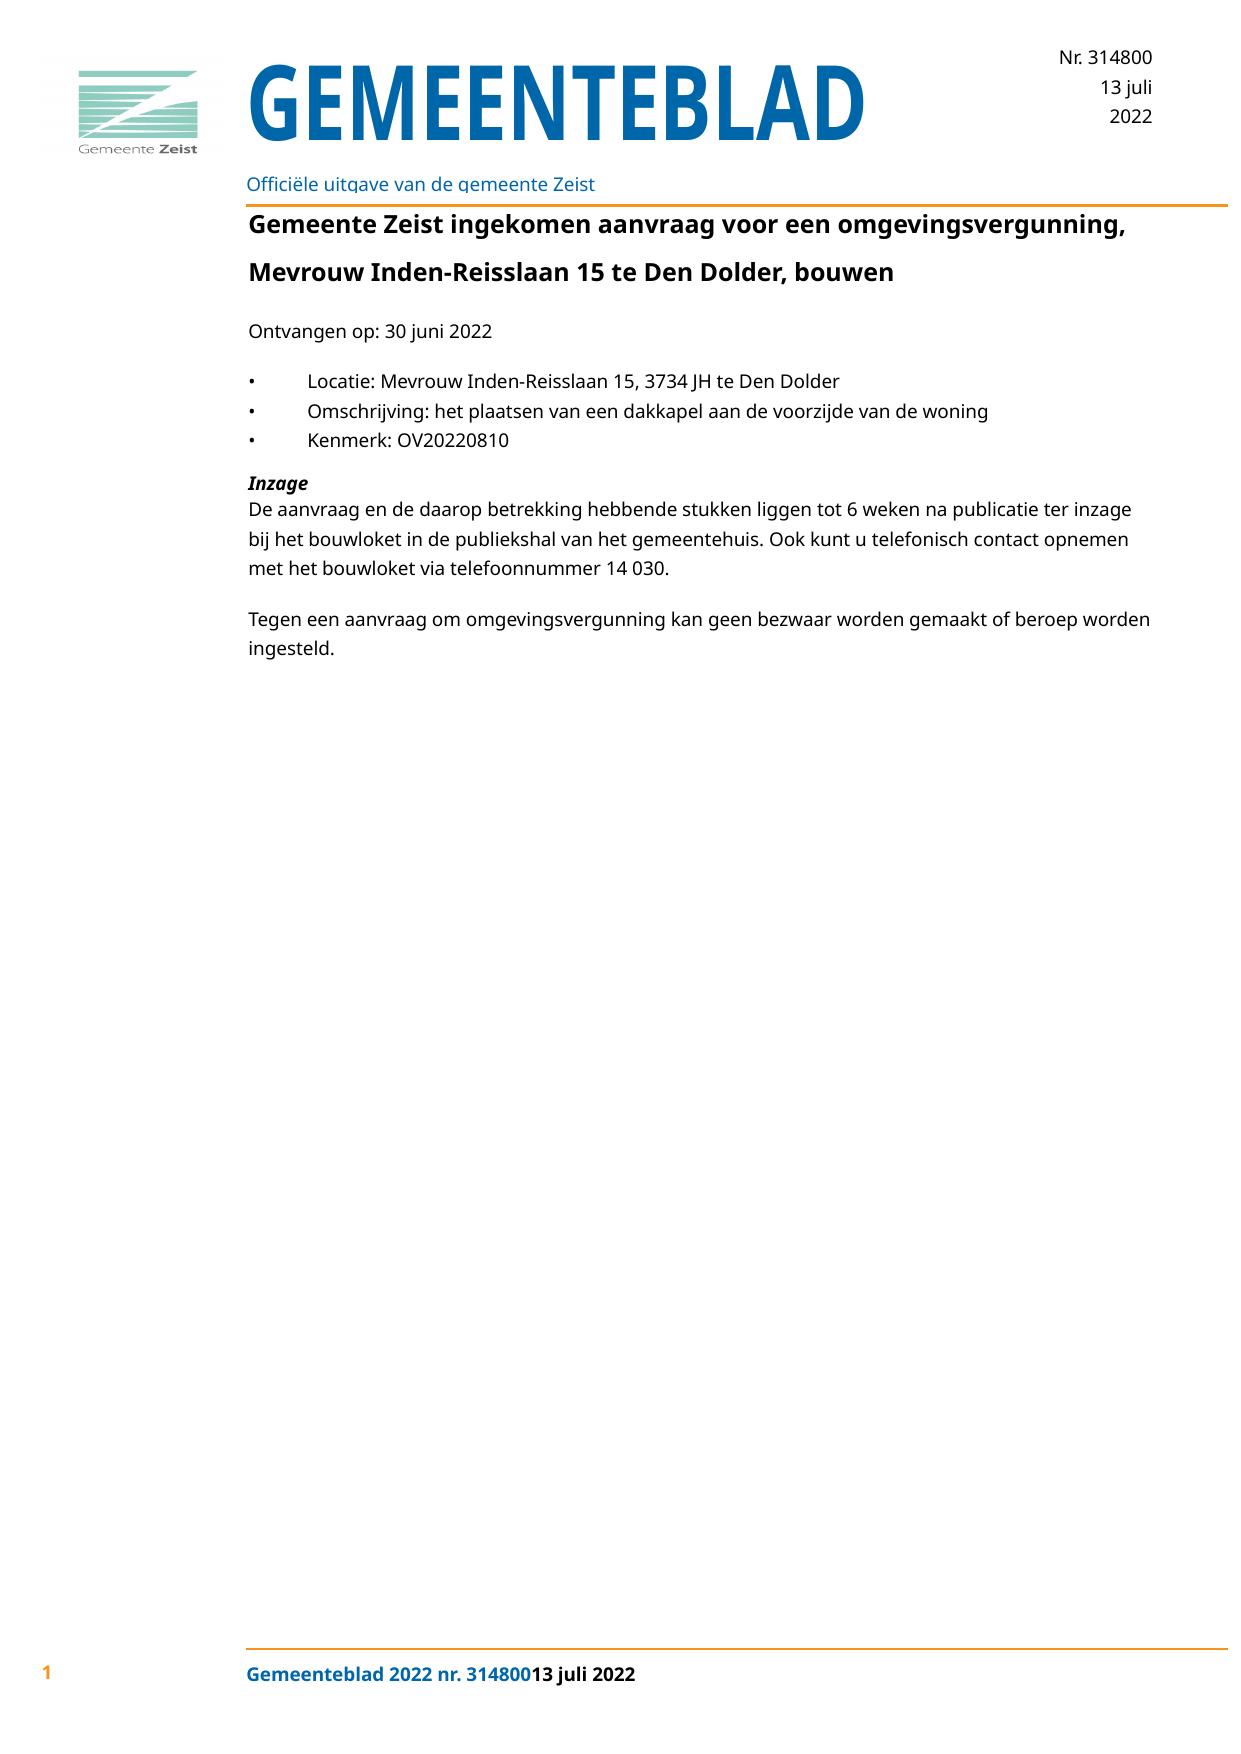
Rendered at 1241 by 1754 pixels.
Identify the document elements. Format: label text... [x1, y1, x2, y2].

text Gemeente Zeist ingekomen aanvraag voor een omgevingsvergunning, Mevrouw Inden-Reisslaan 15 te Den Dolder, bouwen [248, 207, 1152, 288]
list Kenmerk: OV20220810 [248, 427, 1152, 453]
text Inzage [248, 471, 1152, 496]
text De aanvraag en de daarop betrekking hebbende stukken liggen tot 6 weken na publicatie ter inzage bij het bouwloket in de publiekshal van het gemeentehuis. Ook kunt u telefonisch contact opnemen met het bouwloket via telefoonnummer 14 030. [248, 496, 1152, 581]
text Ontvangen op: 30 juni 2022 [248, 318, 1152, 344]
list Omschrijving: het plaatsen van een dakkapel aan de voorzijde van de woning [248, 398, 1152, 424]
text Tegen een aanvraag om omgevingsvergunning kan geen bezwaar worden gemaakt of beroep worden ingesteld. [248, 606, 1152, 661]
list Locatie: Mevrouw Inden-Reisslaan 15, 3734 JH te Den Dolder [248, 368, 1152, 394]
picture [41, 47, 231, 172]
